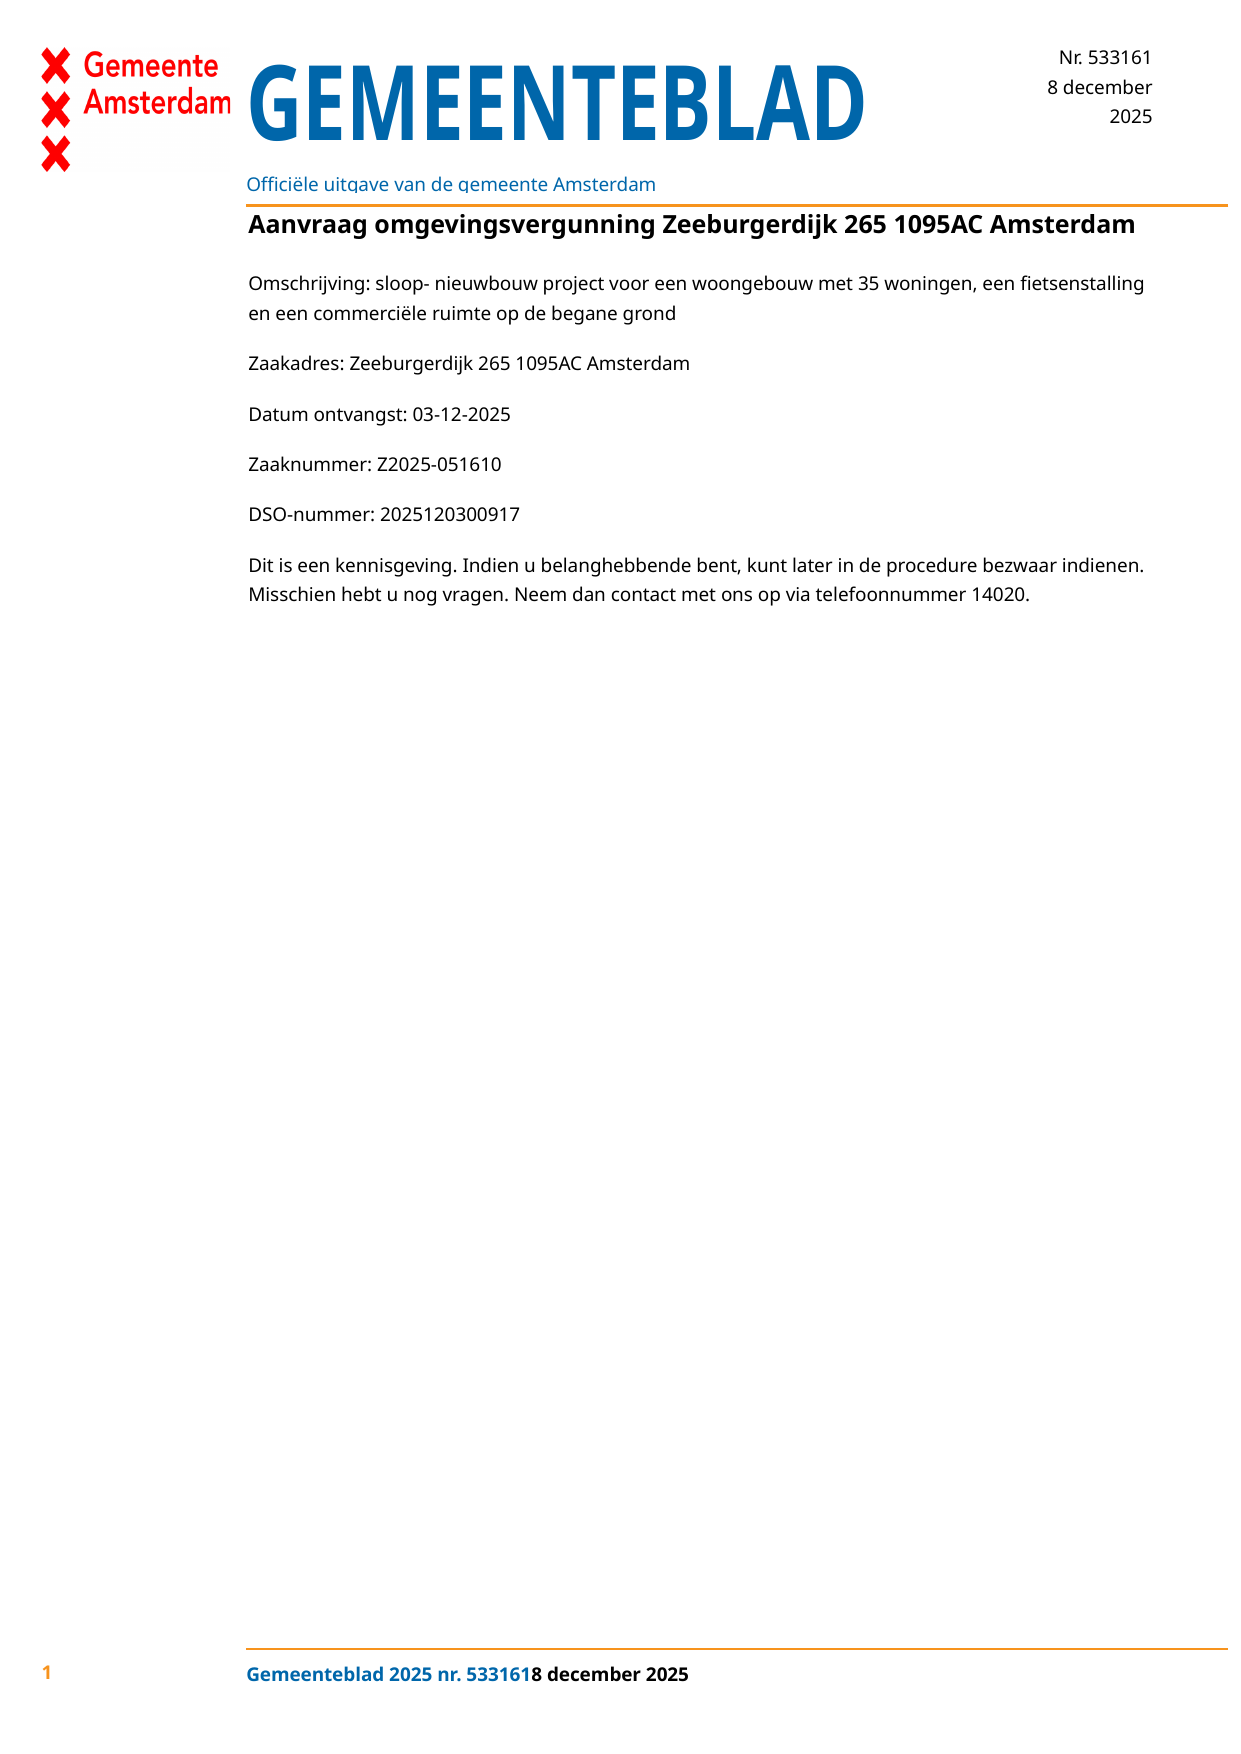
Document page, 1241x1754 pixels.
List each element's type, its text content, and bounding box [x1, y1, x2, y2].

text Dit is een kennisgeving. Indien u belanghebbende bent, kunt later in de procedure bezwaar indienen. Misschien hebt u nog vragen. Neem dan contact met ons op via telefoonnummer 14020. [248, 552, 1152, 607]
text Zaakadres: Zeeburgerdijk 265 1095AC Amsterdam [248, 350, 1152, 376]
text Omschrijving: sloop- nieuwbouw project voor een woongebouw met 35 woningen, een fietsenstalling en een commerciële ruimte op de begane grond [248, 270, 1152, 326]
text Zaaknummer: Z2025-051610 [248, 451, 1152, 477]
text DSO-nummer: 2025120300917 [248, 502, 1152, 527]
text Datum ontvangst: 03-12-2025 [248, 401, 1152, 426]
picture [41, 47, 231, 172]
text Aanvraag omgevingsvergunning Zeeburgerdijk 265 1095AC Amsterdam [248, 207, 1152, 241]
